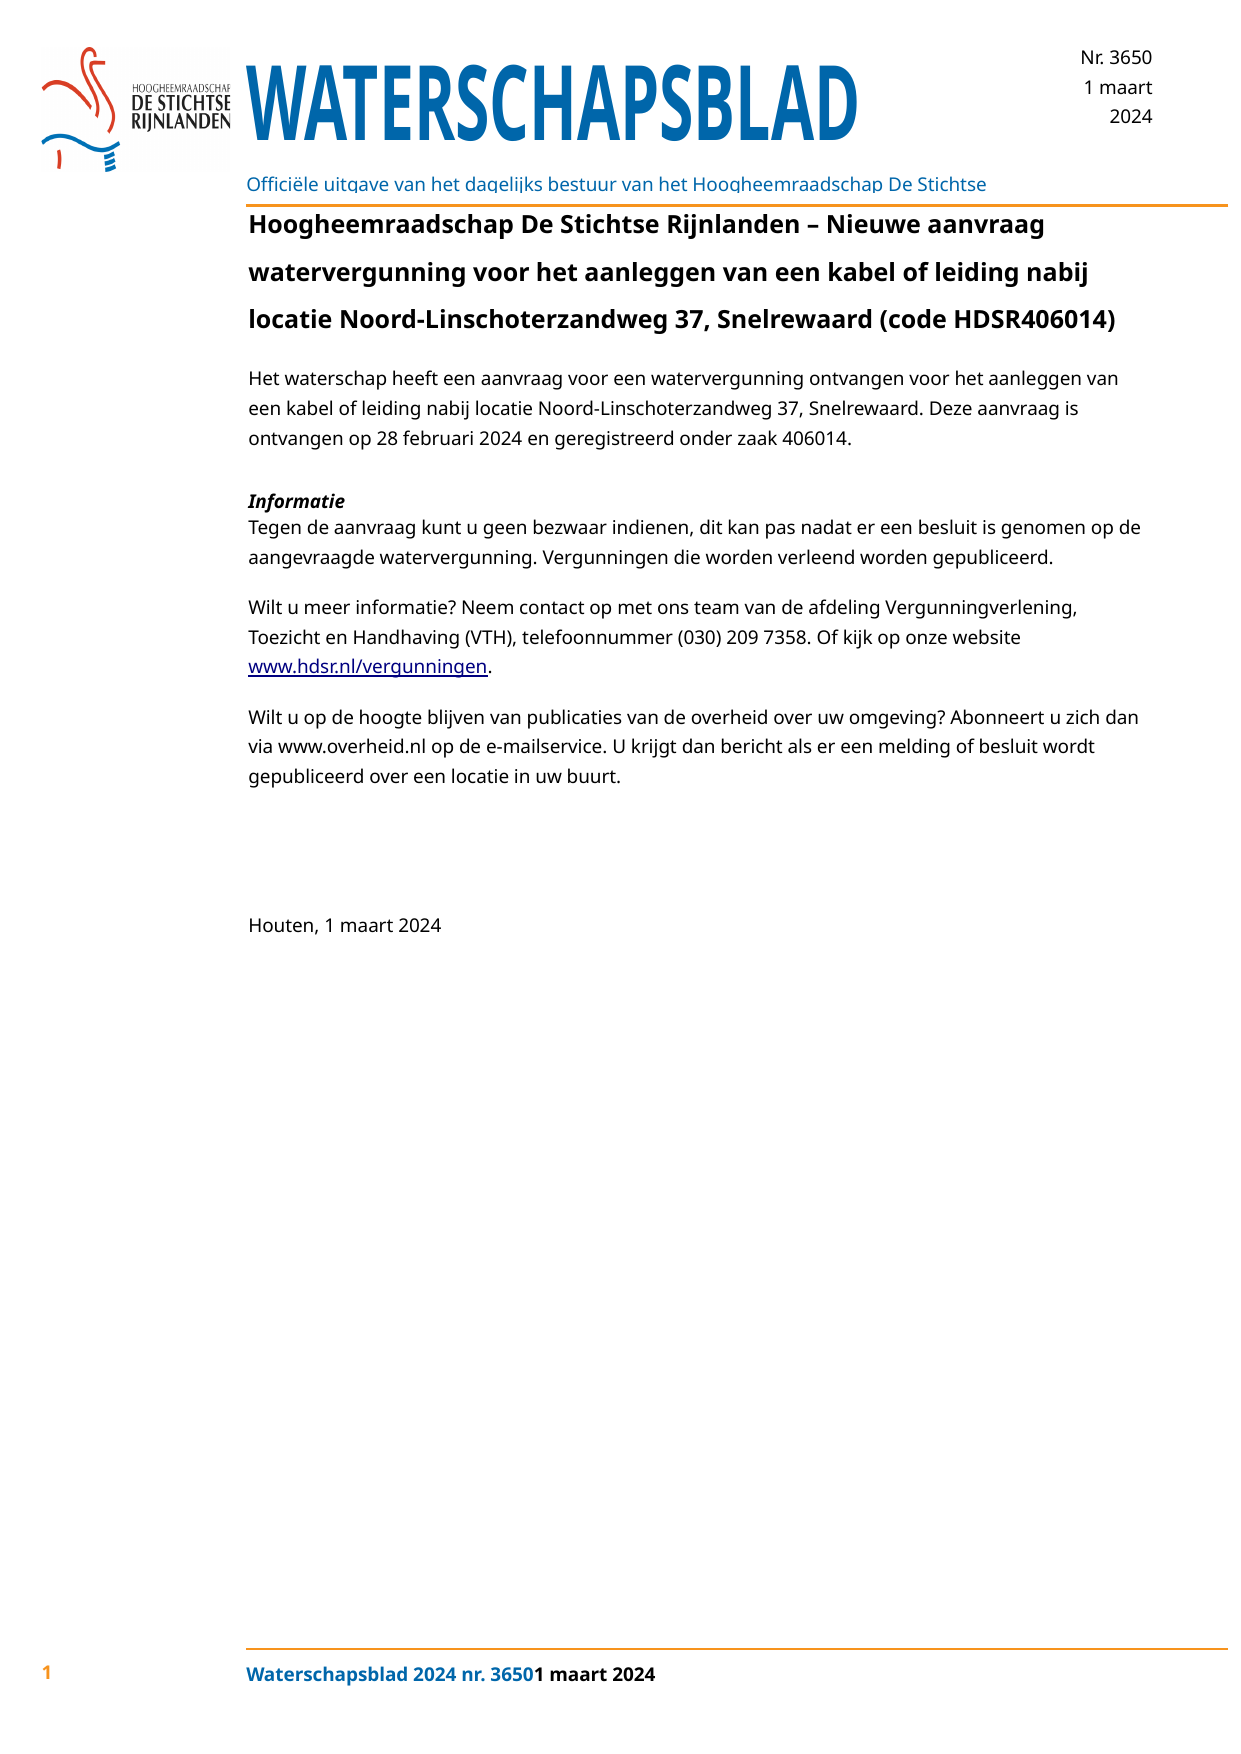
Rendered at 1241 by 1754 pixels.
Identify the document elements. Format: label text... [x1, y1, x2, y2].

text Houten, 1 maart 2024 [248, 912, 1152, 937]
text Wilt u meer informatie? Neem contact op met ons team van de afdeling Vergunningverlening, Toezicht en Handhaving (VTH), telefoonnummer (030) 209 7358. Of kijk op onze website www.hdsr.nl/vergunningen. [248, 594, 1152, 679]
picture [41, 47, 231, 172]
text Tegen de aanvraag kunt u geen bezwaar indienen, dit kan pas nadat er een besluit is genomen op de aangevraagde watervergunning. Vergunningen die worden verleend worden gepubliceerd. [248, 514, 1152, 570]
text Informatie [248, 489, 1152, 514]
text Wilt u op de hoogte blijven van publicaties van de overheid over uw omgeving? Abonneert u zich dan via www.overheid.nl op de e-mailservice. U krijgt dan bericht als er een melding of besluit wordt gepubliceerd over een locatie in uw buurt. [248, 704, 1152, 789]
text Het waterschap heeft een aanvraag voor een watervergunning ontvangen voor het aanleggen van een kabel of leiding nabij locatie Noord-Linschoterzandweg 37, Snelrewaard. Deze aanvraag is ontvangen op 28 februari 2024 en geregistreerd onder zaak 406014. [248, 366, 1152, 450]
text Hoogheemraadschap De Stichtse Rijnlanden – Nieuwe aanvraag watervergunning voor het aanleggen van een kabel of leiding nabij locatie Noord-Linschoterzandweg 37, Snelrewaard (code HDSR406014) [248, 207, 1152, 336]
